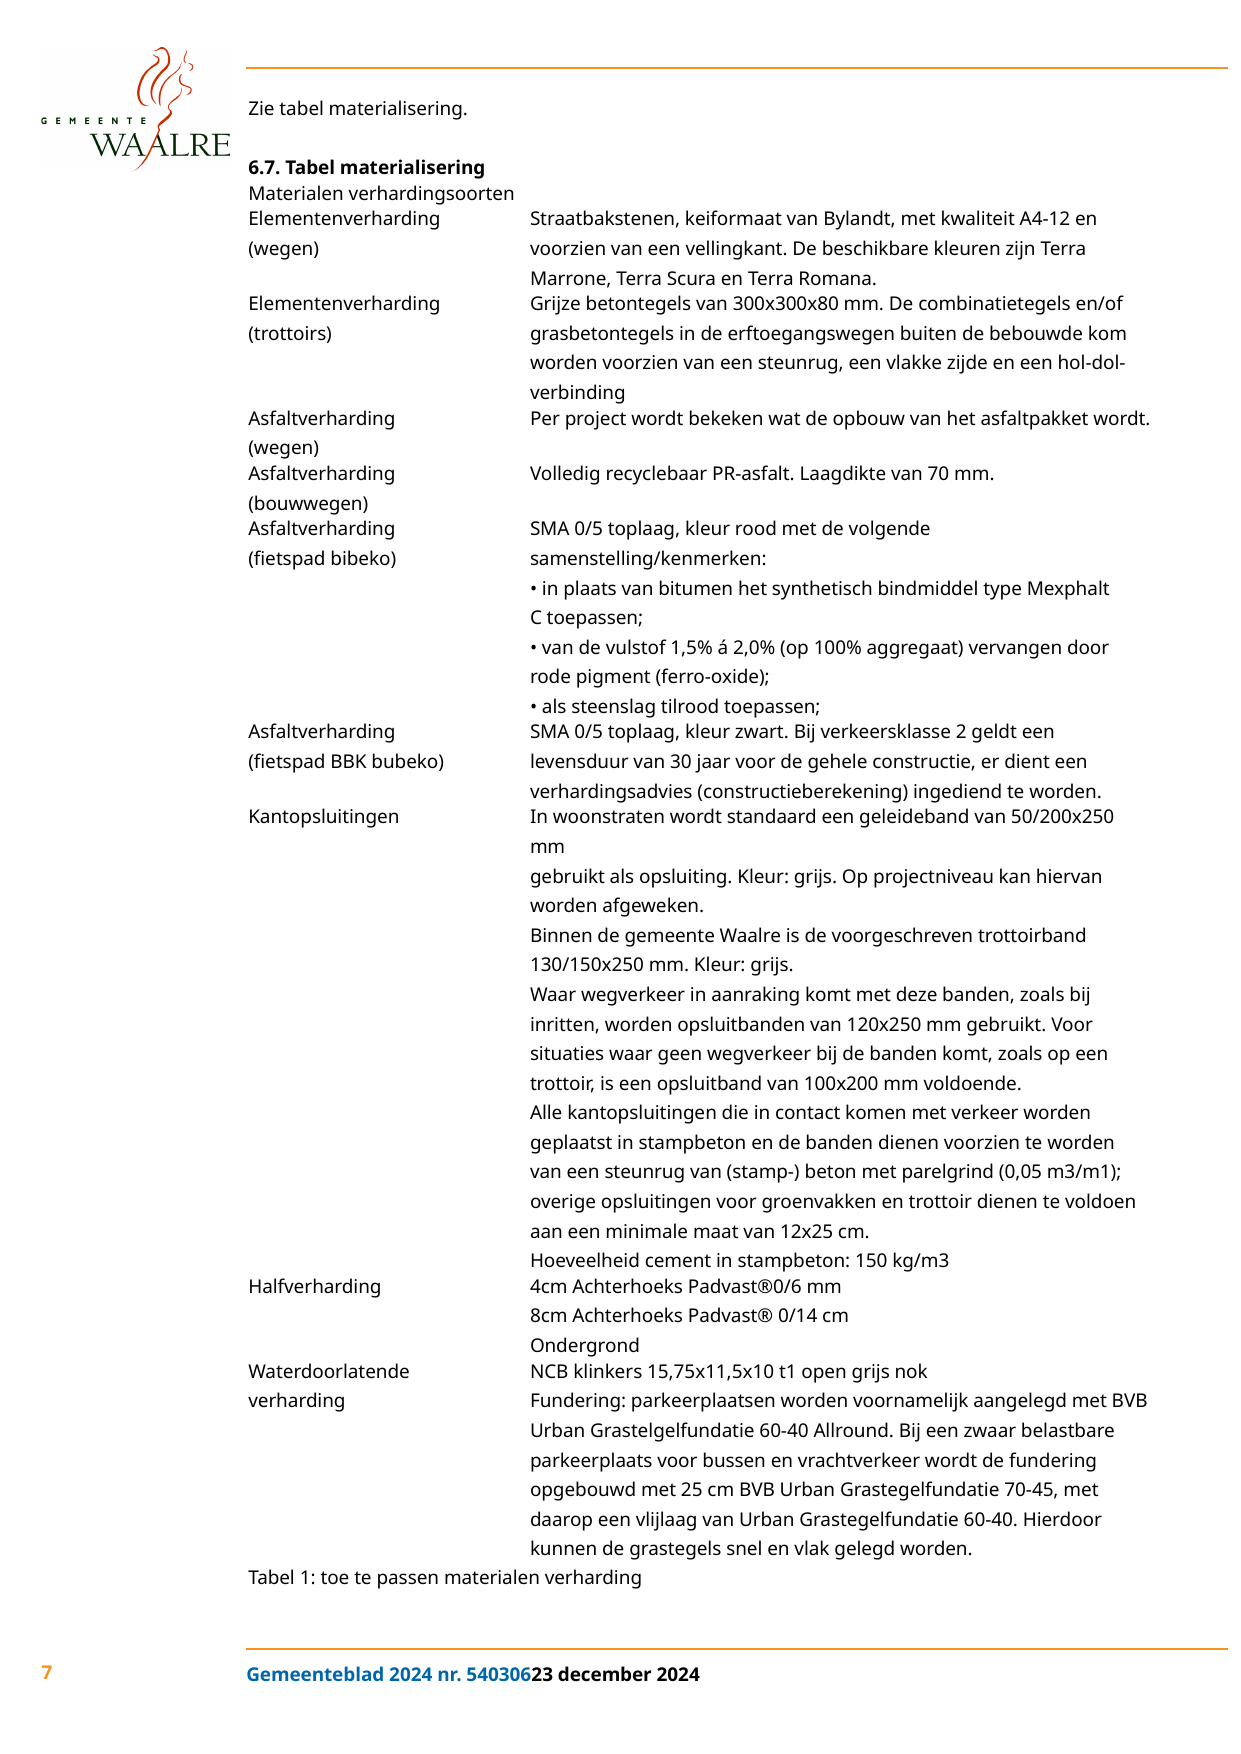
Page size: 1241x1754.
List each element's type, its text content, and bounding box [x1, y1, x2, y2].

table_cell SMA 0/5 toplaag, kleur rood met de volgende samenstelling/kenmerken: • in plaats van bitumen het synthetisch bindmiddel type Mexphalt C toepassen; • van de vulstof 1,5% á 2,0% (op 100% aggregaat) vervangen door rode pigment (ferro-oxide); • als steenslag tilrood toepassen; [530, 516, 1152, 719]
table_cell Grijze betontegels van 300x300x80 mm. De combinatietegels en/of grasbetontegels in de erftoegangswegen buiten de bebouwde kom worden voorzien van een steunrug, een vlakke zijde en een hol-dol-verbinding [530, 290, 1152, 405]
table_cell NCB klinkers 15,75x11,5x10 t1 open grijs nok Fundering: parkeerplaatsen worden voornamelijk aangelegd met BVB Urban Grastelgelfundatie 60-40 Allround. Bij een zwaar belastbare parkeerplaats voor bussen en vrachtverkeer wordt de fundering opgebouwd met 25 cm BVB Urban Grastegelfundatie 70-45, met daarop een vlijlaag van Urban Grastegelfundatie 60-40. Hierdoor kunnen de grastegels snel en vlak gelegd worden. [530, 1358, 1152, 1561]
table_header Materialen verhardingsoorten [248, 180, 1152, 206]
table_cell Waterdoorlatende verharding [248, 1358, 530, 1561]
table_cell Elementenverharding (wegen) [248, 206, 530, 290]
table_cell Kantopsluitingen [248, 804, 530, 1273]
table_cell Asfaltverharding (fietspad BBK bubeko) [248, 719, 530, 804]
table_cell 4cm Achterhoeks Padvast®0/6 mm 8cm Achterhoeks Padvast® 0/14 cm Ondergrond [530, 1273, 1152, 1358]
text Tabel 1: toe te passen materialen verharding [248, 1564, 1152, 1590]
table_cell Elementenverharding (trottoirs) [248, 290, 530, 405]
table_cell Volledig recyclebaar PR-asfalt. Laagdikte van 70 mm. [530, 460, 1152, 516]
table_cell Asfaltverharding (bouwwegen) [248, 460, 530, 516]
table_cell Asfaltverharding (wegen) [248, 405, 530, 460]
text 6.7. Tabel materialisering [248, 154, 1152, 180]
table_cell Per project wordt bekeken wat de opbouw van het asfaltpakket wordt. [530, 405, 1152, 460]
table_cell Straatbakstenen, keiformaat van Bylandt, met kwaliteit A4-12 en voorzien van een vellingkant. De beschikbare kleuren zijn Terra Marrone, Terra Scura en Terra Romana. [530, 206, 1152, 290]
table_cell SMA 0/5 toplaag, kleur zwart. Bij verkeersklasse 2 geldt een levensduur van 30 jaar voor de gehele constructie, er dient een verhardingsadvies (constructieberekening) ingediend te worden. [530, 719, 1152, 804]
text Zie tabel materialisering. [248, 95, 1152, 121]
table_cell In woonstraten wordt standaard een geleideband van 50/200x250 mm gebruikt als opsluiting. Kleur: grijs. Op projectniveau kan hiervan worden afgeweken. Binnen de gemeente Waalre is de voorgeschreven trottoirband 130/150x250 mm. Kleur: grijs. Waar wegverkeer in aanraking komt met deze banden, zoals bij inritten, worden opsluitbanden van 120x250 mm gebruikt. Voor situaties waar geen wegverkeer bij de banden komt, zoals op een trottoir, is een opsluitband van 100x200 mm voldoende. Alle kantopsluitingen die in contact komen met verkeer worden geplaatst in stampbeton en de banden dienen voorzien te worden van een steunrug van (stamp-) beton met parelgrind (0,05 m3/m1); overige opsluitingen voor groenvakken en trottoir dienen te voldoen aan een minimale maat van 12x25 cm. Hoeveelheid cement in stampbeton: 150 kg/m3 [530, 804, 1152, 1273]
table_cell Asfaltverharding (fietspad bibeko) [248, 516, 530, 719]
picture [41, 47, 231, 172]
table_cell Halfverharding [248, 1273, 530, 1358]
